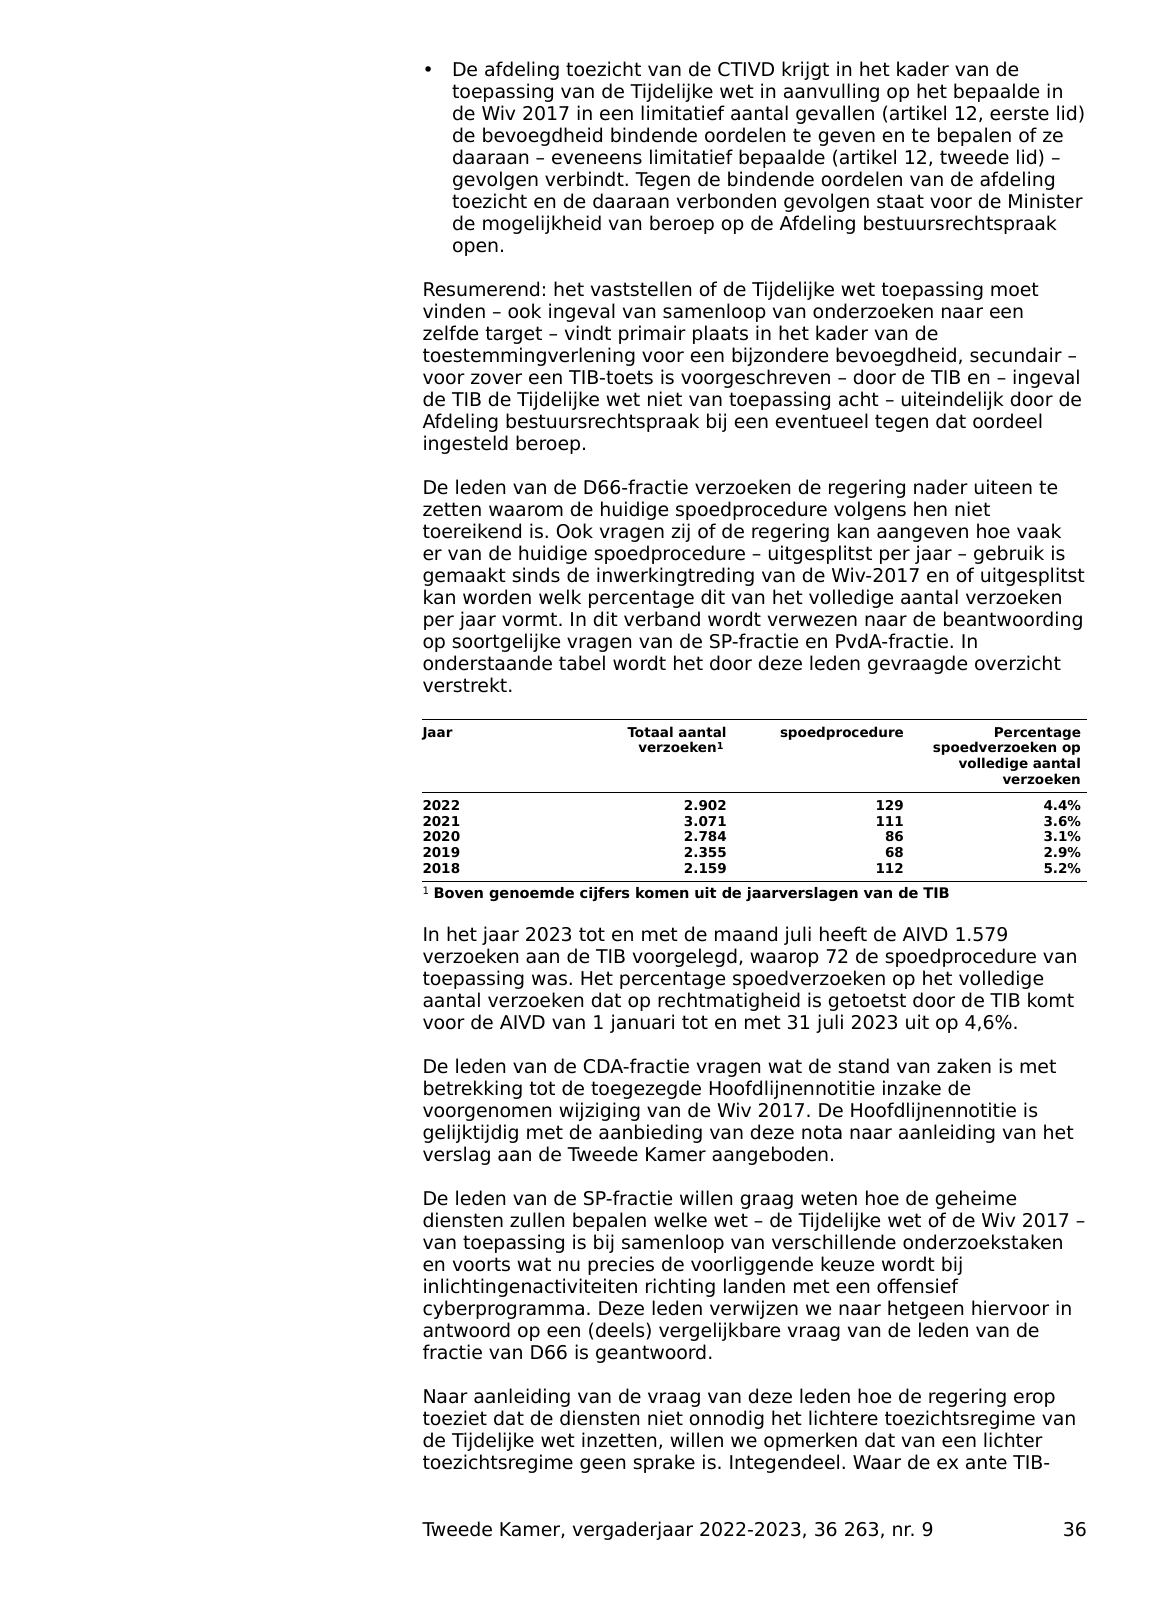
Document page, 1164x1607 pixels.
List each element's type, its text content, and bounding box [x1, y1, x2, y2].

text De leden van de CDA-fractie vragen wat de stand van zaken is met betrekking tot de toegezegde Hoofdlijnennotitie inzake de voorgenomen wijziging van de Wiv 2017. De Hoofdlijnennotitie is gelijktijdig met de aanbieding van deze nota naar aanleiding van het verslag aan de Tweede Kamer aangeboden. [422, 1056, 1087, 1166]
table_cell 68 [732, 845, 909, 861]
text De leden van de D66-fractie verzoeken de regering nader uiteen te zetten waarom de huidige spoedprocedure volgens hen niet toereikend is. Ook vragen zij of de regering kan aangeven hoe vaak er van de huidige spoedprocedure – uitgesplitst per jaar – gebruik is gemaakt sinds de inwerkingtreding van de Wiv-2017 en of uitgesplitst kan worden welk percentage dit van het volledige aantal verzoeken per jaar vormt. In dit verband wordt verwezen naar de beantwoording op soortgelijke vragen van de SP-fractie en PvdA-fractie. In onderstaande tabel wordt het door deze leden gevraagde overzicht verstrekt. [422, 477, 1087, 697]
table_header Jaar [422, 720, 555, 792]
table_cell 4.4% [910, 793, 1087, 813]
table_cell 111 [732, 814, 909, 829]
text De leden van de SP-fractie willen graag weten hoe de geheime diensten zullen bepalen welke wet – de Tijdelijke wet of de Wiv 2017 – van toepassing is bij samenloop van verschillende onderzoekstaken en voorts wat nu precies de voorliggende keuze wordt bij inlichtingenactiviteiten richting landen met een offensief cyberprogramma. Deze leden verwijzen we naar hetgeen hiervoor in antwoord op een (deels) vergelijkbare vraag van de leden van de fractie van D66 is geantwoord. [422, 1188, 1087, 1364]
text Naar aanleiding van de vraag van deze leden hoe de regering erop toeziet dat de diensten niet onnodig het lichtere toezichtsregime van de Tijdelijke wet inzetten, willen we opmerken dat van een lichter toezichtsregime geen sprake is. Integendeel. Waar de ex ante TIB- [422, 1386, 1087, 1474]
table_cell 2018 [422, 861, 555, 881]
table_header Totaal aantal verzoeken1 [555, 720, 732, 792]
table_cell 2019 [422, 845, 555, 861]
table_cell 129 [732, 793, 909, 813]
table_cell 3.6% [910, 814, 1087, 829]
table_header spoedprocedure [732, 720, 909, 792]
table_cell 2021 [422, 814, 555, 829]
table_cell 112 [732, 861, 909, 881]
table_cell 2.784 [555, 829, 732, 845]
table_cell 3.1% [910, 829, 1087, 845]
text In het jaar 2023 tot en met de maand juli heeft de AIVD 1.579 verzoeken aan de TIB voorgelegd, waarop 72 de spoedprocedure van toepassing was. Het percentage spoedverzoeken op het volledige aantal verzoeken dat op rechtmatigheid is getoetst door de TIB komt voor de AIVD van 1 januari tot en met 31 juli 2023 uit op 4,6%. [422, 924, 1087, 1034]
table_cell 2.9% [910, 845, 1087, 861]
table_cell 3.071 [555, 814, 732, 829]
table_cell 2020 [422, 829, 555, 845]
table_cell 2.159 [555, 861, 732, 881]
text Resumerend: het vaststellen of de Tijdelijke wet toepassing moet vinden – ook ingeval van samenloop van onderzoeken naar een zelfde target – vindt primair plaats in het kader van de toestemmingverlening voor een bijzondere bevoegdheid, secundair – voor zover een TIB-toets is voorgeschreven – door de TIB en – ingeval de TIB de Tijdelijke wet niet van toepassing acht – uiteindelijk door de Afdeling bestuursrechtspraak bij een eventueel tegen dat oordeel ingesteld beroep. [422, 279, 1087, 455]
table_cell 2.355 [555, 845, 732, 861]
table_cell 2.902 [555, 793, 732, 813]
table_cell 86 [732, 829, 909, 845]
table_header Percentage spoedverzoeken op volledige aantal verzoeken [910, 720, 1087, 792]
table_cell 2022 [422, 793, 555, 813]
text • De afdeling toezicht van de CTIVD krijgt in het kader van de toepassing van de Tijdelijke wet in aanvulling op het bepaalde in de Wiv 2017 in een limitatief aantal gevallen (artikel 12, eerste lid) de bevoegdheid bindende oordelen te geven en te bepalen of ze daaraan – eveneens limitatief bepaalde (artikel 12, tweede lid) – gevolgen verbindt. Tegen de bindende oordelen van de afdeling toezicht en de daaraan verbonden gevolgen staat voor de Minister de mogelijkheid van beroep op de Afdeling bestuursrechtspraak open. [422, 59, 1087, 257]
table_cell 5.2% [910, 861, 1087, 881]
table_cell 1 Boven genoemde cijfers komen uit de jaarverslagen van de TIB [422, 882, 1087, 902]
